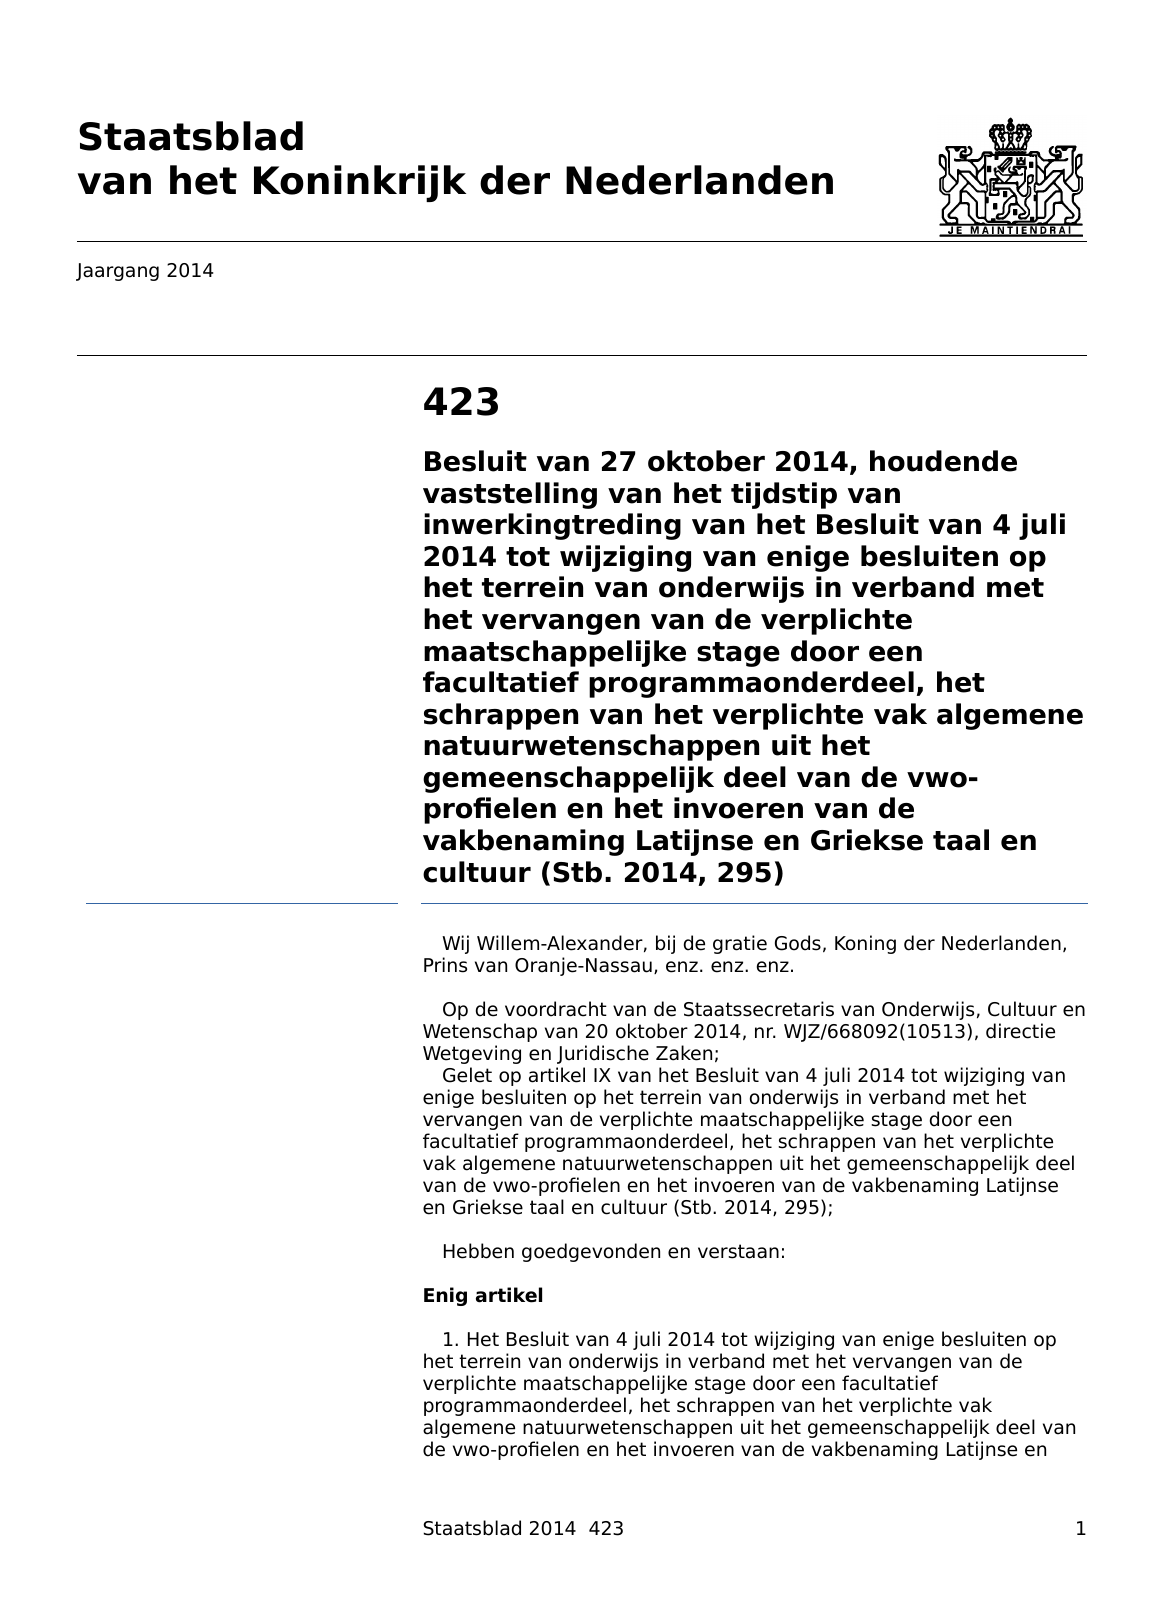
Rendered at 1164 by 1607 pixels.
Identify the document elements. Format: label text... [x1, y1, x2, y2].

table_header Staatsblad van het Koninkrijk der Nederlanden [77, 100, 886, 241]
subtitle 423 [422, 381, 1087, 424]
text Hebben goedgevonden en verstaan: [422, 1241, 1087, 1263]
text Op de voordracht van de Staatssecretaris van Onderwijs, Cultuur en Wetenschap van 20 oktober 2014, nr. WJZ/668092(10513), directie Wetgeving en Juridische Zaken; [422, 999, 1087, 1065]
subtitle Enig artikel [422, 1285, 1087, 1307]
picture [936, 115, 1087, 240]
text Wij Willem-Alexander, bij de gratie Gods, Koning der Nederlanden, Prins van Oranje-Nassau, enz. enz. enz. [422, 933, 1087, 977]
table_cell Jaargang 2014 [77, 242, 1087, 355]
text Gelet op artikel IX van het Besluit van 4 juli 2014 tot wijziging van enige besluiten op het terrein van onderwijs in verband met het vervangen van de verplichte maatschappelijke stage door een facultatief programmaonderdeel, het schrappen van het verplichte vak algemene natuurwetenschappen uit het gemeenschappelijk deel van de vwo-profielen en het invoeren van de vakbenaming Latijnse en Griekse taal en cultuur (Stb. 2014, 295); [422, 1065, 1087, 1219]
text Besluit van 27 oktober 2014, houdende vaststelling van het tijdstip van inwerkingtreding van het Besluit van 4 juli 2014 tot wijziging van enige besluiten op het terrein van onderwijs in verband met het vervangen van de verplichte maatschappelijke stage door een facultatief programmaonderdeel, het schrappen van het verplichte vak algemene natuurwetenschappen uit het gemeenschappelijk deel van de vwo-profielen en het invoeren van de vakbenaming Latijnse en Griekse taal en cultuur (Stb. 2014, 295) [422, 447, 1087, 888]
text 1. Het Besluit van 4 juli 2014 tot wijziging van enige besluiten op het terrein van onderwijs in verband met het vervangen van de verplichte maatschappelijke stage door een facultatief programmaonderdeel, het schrappen van het verplichte vak algemene natuurwetenschappen uit het gemeenschappelijk deel van de vwo-profielen en het invoeren van de vakbenaming Latijnse en [422, 1329, 1087, 1461]
table_header [886, 100, 1087, 241]
